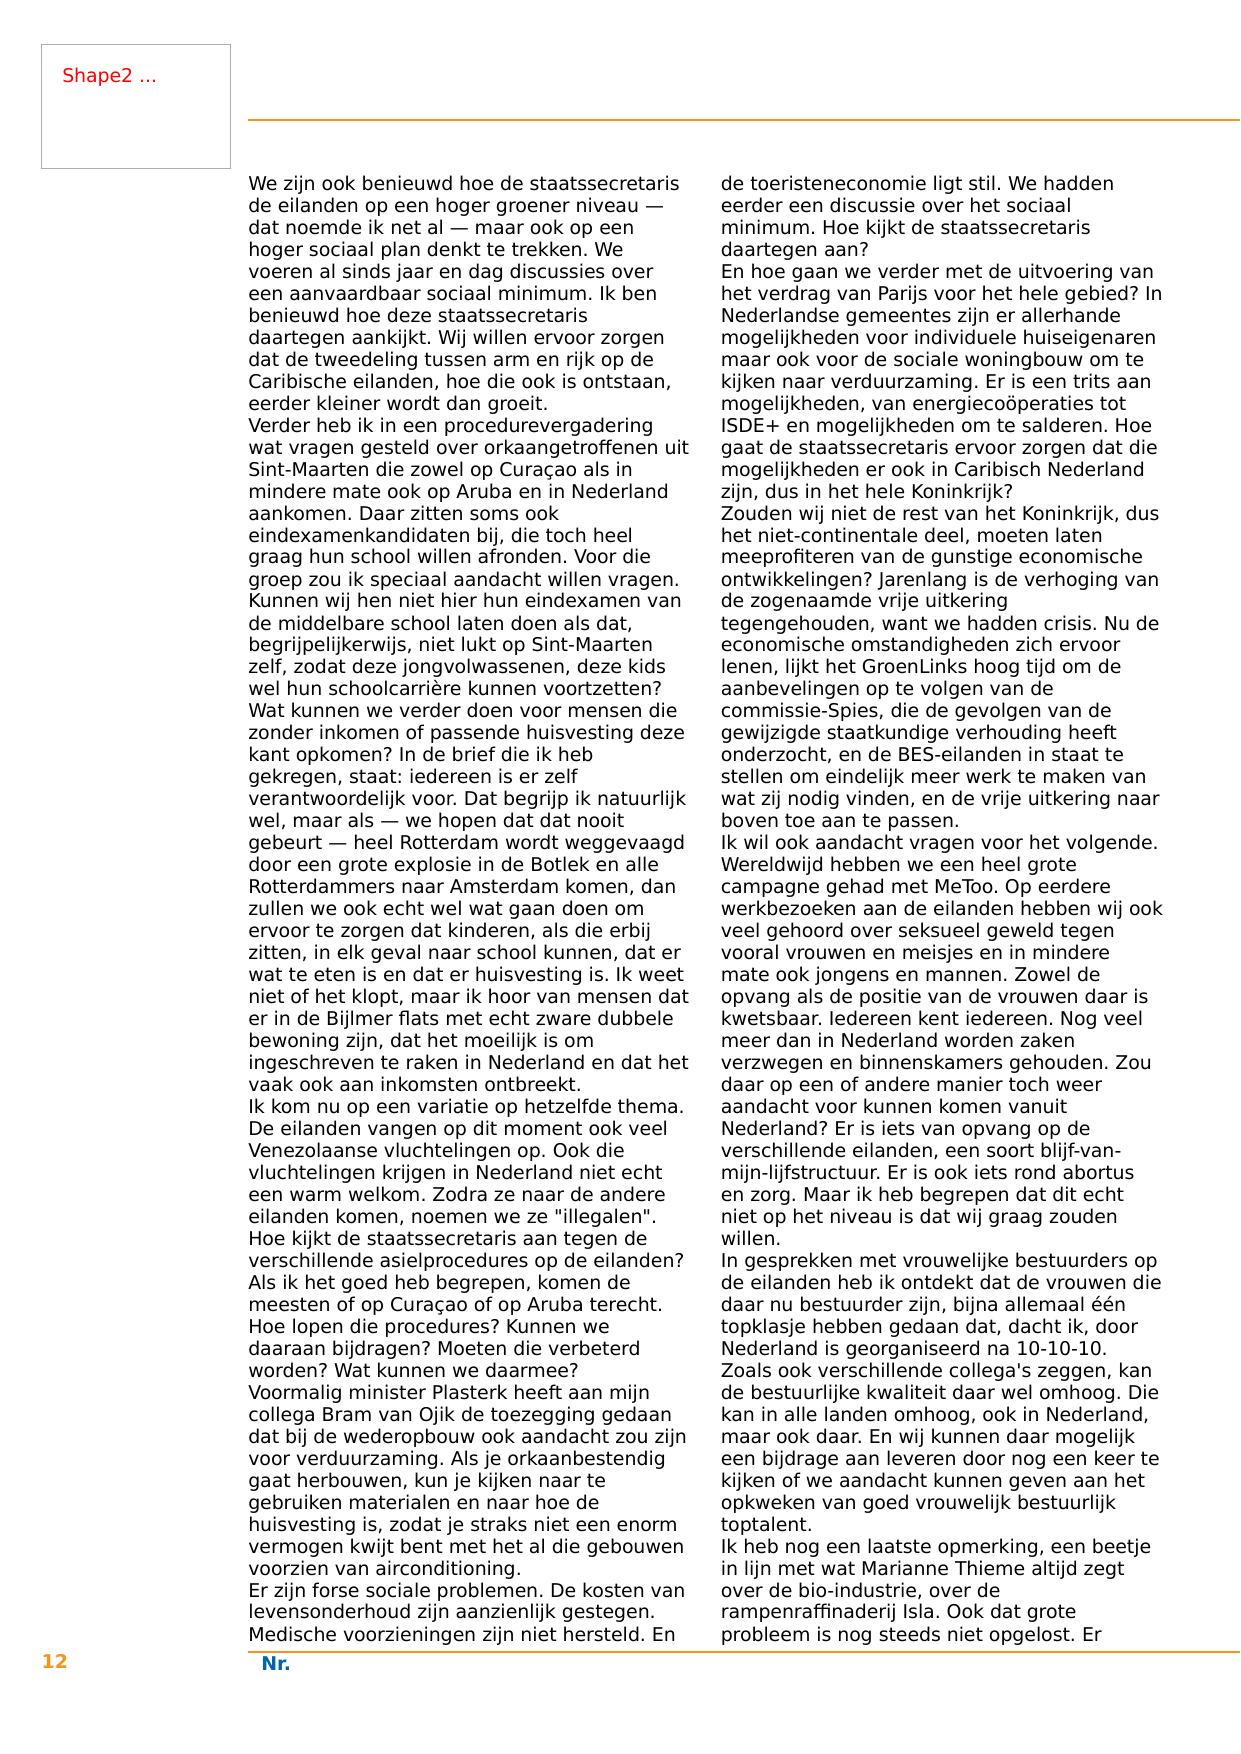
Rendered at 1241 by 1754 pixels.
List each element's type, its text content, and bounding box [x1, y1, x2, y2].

text En hoe gaan we verder met de uitvoering van het verdrag van Parijs voor het hele gebied? In Nederlandse gemeentes zijn er allerhande mogelijkheden voor individuele huiseigenaren maar ook voor de sociale woningbouw om te kijken naar verduurzaming. Er is een trits aan mogelijkheden, van energiecoöperaties tot ISDE+ en mogelijkheden om te salderen. Hoe gaat de staatssecretaris ervoor zorgen dat die mogelijkheden er ook in Caribisch Nederland zijn, dus in het hele Koninkrijk? [721, 261, 1163, 502]
text We zijn ook benieuwd hoe de staatssecretaris de eilanden op een hoger groener niveau — dat noemde ik net al — maar ook op een hoger sociaal plan denkt te trekken. We voeren al sinds jaar en dag discussies over een aanvaardbaar sociaal minimum. Ik ben benieuwd hoe deze staatssecretaris daartegen aankijkt. Wij willen ervoor zorgen dat de tweedeling tussen arm en rijk op de Caribische eilanden, hoe die ook is ontstaan, eerder kleiner wordt dan groeit. [248, 173, 691, 414]
text de toeristeneconomie ligt stil. We hadden eerder een discussie over het sociaal minimum. Hoe kijkt de staatssecretaris daartegen aan? [721, 173, 1163, 261]
text Voormalig minister Plasterk heeft aan mijn collega Bram van Ojik de toezegging gedaan dat bij de wederopbouw ook aandacht zou zijn voor verduurzaming. Als je orkaanbestendig gaat herbouwen, kun je kijken naar te gebruiken materialen en naar hoe de huisvesting is, zodat je straks niet een enorm vermogen kwijt bent met het al die gebouwen voorzien van airconditioning. [248, 1382, 691, 1579]
text Wat kunnen we verder doen voor mensen die zonder inkomen of passende huisvesting deze kant opkomen? In de brief die ik heb gekregen, staat: iedereen is er zelf verantwoordelijk voor. Dat begrijp ik natuurlijk wel, maar als — we hopen dat dat nooit gebeurt — heel Rotterdam wordt weggevaagd door een grote explosie in de Botlek en alle Rotterdammers naar Amsterdam komen, dan zullen we ook echt wel wat gaan doen om ervoor te zorgen dat kinderen, als die erbij zitten, in elk geval naar school kunnen, dat er wat te eten is en dat er huisvesting is. Ik weet niet of het klopt, maar ik hoor van mensen dat er in de Bijlmer flats met echt zware dubbele bewoning zijn, dat het moeilijk is om ingeschreven te raken in Nederland en dat het vaak ook aan inkomsten ontbreekt. [248, 700, 691, 1096]
text Verder heb ik in een procedurevergadering wat vragen gesteld over orkaangetroffenen uit Sint-Maarten die zowel op Curaçao als in mindere mate ook op Aruba en in Nederland aankomen. Daar zitten soms ook eindexamenkandidaten bij, die toch heel graag hun school willen afronden. Voor die groep zou ik speciaal aandacht willen vragen. Kunnen wij hen niet hier hun eindexamen van de middelbare school laten doen als dat, begrijpelijkerwijs, niet lukt op Sint-Maarten zelf, zodat deze jongvolwassenen, deze kids wel hun schoolcarrière kunnen voortzetten? [248, 414, 691, 700]
text Er zijn forse sociale problemen. De kosten van levensonderhoud zijn aanzienlijk gestegen. Medische voorzieningen zijn niet hersteld. En [248, 1579, 691, 1645]
text Ik heb nog een laatste opmerking, een beetje in lijn met wat Marianne Thieme altijd zegt over de bio-industrie, over de rampenraffinaderij Isla. Ook dat grote probleem is nog steeds niet opgelost. Er [721, 1536, 1163, 1645]
text Zouden wij niet de rest van het Koninkrijk, dus het niet-continentale deel, moeten laten meeprofiteren van de gunstige economische ontwikkelingen? Jarenlang is de verhoging van de zogenaamde vrije uitkering tegengehouden, want we hadden crisis. Nu de economische omstandigheden zich ervoor lenen, lijkt het GroenLinks hoog tijd om de aanbevelingen op te volgen van de commissie-Spies, die de gevolgen van de gewijzigde staatkundige verhouding heeft onderzocht, en de BES-eilanden in staat te stellen om eindelijk meer werk te maken van wat zij nodig vinden, en de vrije uitkering naar boven toe aan te passen. [721, 502, 1163, 832]
text In gesprekken met vrouwelijke bestuurders op de eilanden heb ik ontdekt dat de vrouwen die daar nu bestuurder zijn, bijna allemaal één topklasje hebben gedaan dat, dacht ik, door Nederland is georganiseerd na 10-10-10. Zoals ook verschillende collega's zeggen, kan de bestuurlijke kwaliteit daar wel omhoog. Die kan in alle landen omhoog, ook in Nederland, maar ook daar. En wij kunnen daar mogelijk een bijdrage aan leveren door nog een keer te kijken of we aandacht kunnen geven aan het opkweken van goed vrouwelijk bestuurlijk toptalent. [721, 1250, 1163, 1536]
text Ik kom nu op een variatie op hetzelfde thema. De eilanden vangen op dit moment ook veel Venezolaanse vluchtelingen op. Ook die vluchtelingen krijgen in Nederland niet echt een warm welkom. Zodra ze naar de andere eilanden komen, noemen we ze "illegalen". Hoe kijkt de staatssecretaris aan tegen de verschillende asielprocedures op de eilanden? Als ik het goed heb begrepen, komen de meesten of op Curaçao of op Aruba terecht. Hoe lopen die procedures? Kunnen we daaraan bijdragen? Moeten die verbeterd worden? Wat kunnen we daarmee? [248, 1096, 691, 1382]
text Ik wil ook aandacht vragen voor het volgende. Wereldwijd hebben we een heel grote campagne gehad met MeToo. Op eerdere werkbezoeken aan de eilanden hebben wij ook veel gehoord over seksueel geweld tegen vooral vrouwen en meisjes en in mindere mate ook jongens en mannen. Zowel de opvang als de positie van de vrouwen daar is kwetsbaar. Iedereen kent iedereen. Nog veel meer dan in Nederland worden zaken verzwegen en binnenskamers gehouden. Zou daar op een of andere manier toch weer aandacht voor kunnen komen vanuit Nederland? Er is iets van opvang op de verschillende eilanden, een soort blijf-van-mijn-lijfstructuur. Er is ook iets rond abortus en zorg. Maar ik heb begrepen dat dit echt niet op het niveau is dat wij graag zouden willen. [721, 832, 1163, 1250]
